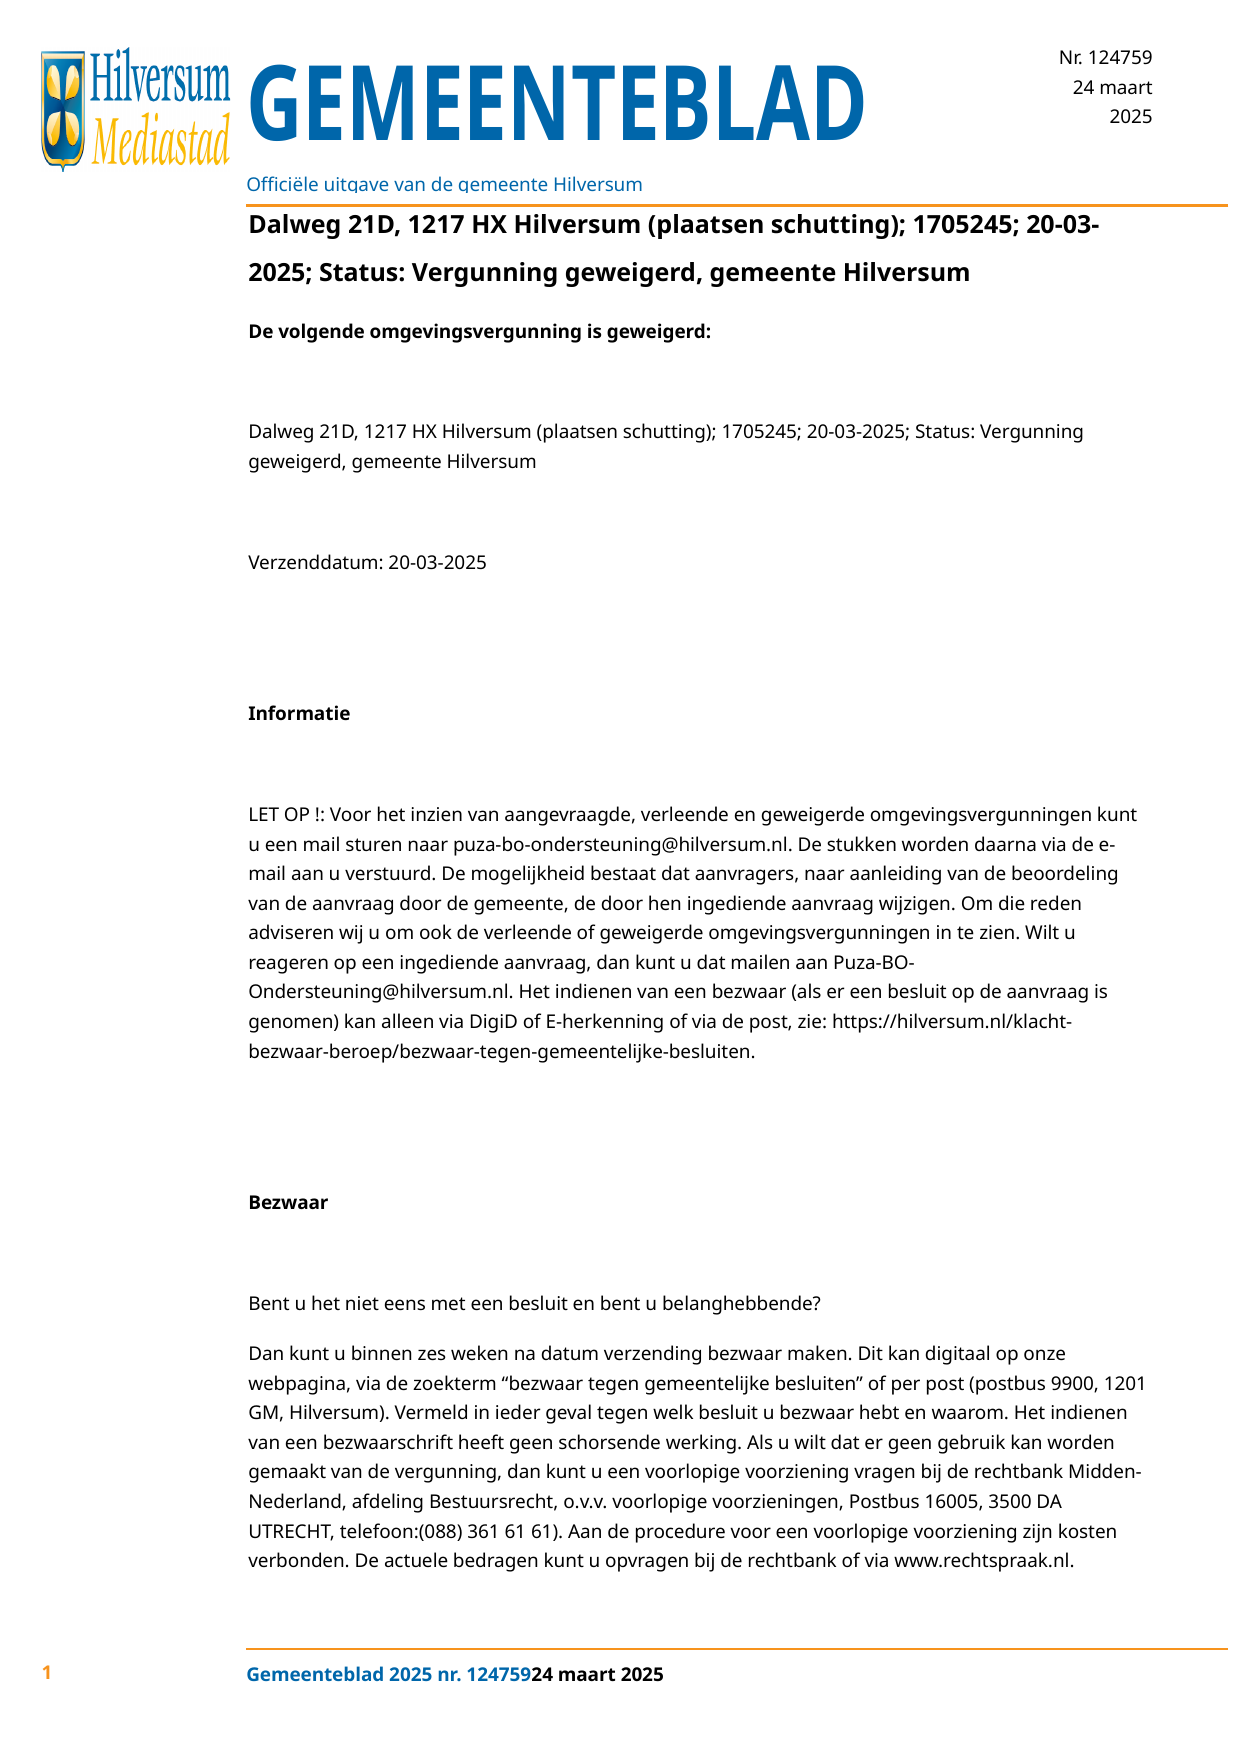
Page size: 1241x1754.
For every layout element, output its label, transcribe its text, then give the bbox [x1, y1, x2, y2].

text Informatie [248, 700, 1152, 726]
text LET OP !: Voor het inzien van aangevraagde, verleende en geweigerde omgevingsvergunningen kunt u een mail sturen naar puza-bo-ondersteuning@hilversum.nl. De stukken worden daarna via de e-mail aan u verstuurd. De mogelijkheid bestaat dat aanvragers, naar aanleiding van de beoordeling van de aanvraag door de gemeente, de door hen ingediende aanvraag wijzigen. Om die reden adviseren wij u om ook de verleende of geweigerde omgevingsvergunningen in te zien. Wilt u reageren op een ingediende aanvraag, dan kunt u dat mailen aan Puza-BO-Ondersteuning@hilversum.nl. Het indienen van een bezwaar (als er een besluit op de aanvraag is genomen) kan alleen via DigiD of E-herkenning of via de post, zie: https://hilversum.nl/klacht-bezwaar-beroep/bezwaar-tegen-gemeentelijke-besluiten. [248, 801, 1152, 1064]
text Dalweg 21D, 1217 HX Hilversum (plaatsen schutting); 1705245; 20-03-2025; Status: Vergunning geweigerd, gemeente Hilversum [248, 207, 1152, 288]
text Bezwaar [248, 1189, 1152, 1215]
text Bent u het niet eens met een besluit en bent u belanghebbende? [248, 1290, 1152, 1316]
text De volgende omgevingsvergunning is geweigerd: [248, 318, 1152, 344]
text Verzenddatum: 20-03-2025 [248, 549, 1152, 575]
text Dalweg 21D, 1217 HX Hilversum (plaatsen schutting); 1705245; 20-03-2025; Status: Vergunning geweigerd, gemeente Hilversum [248, 419, 1152, 474]
picture [41, 47, 231, 172]
text Dan kunt u binnen zes weken na datum verzending bezwaar maken. Dit kan digitaal op onze webpagina, via de zoekterm “bezwaar tegen gemeentelijke besluiten” of per post (postbus 9900, 1201 GM, Hilversum). Vermeld in ieder geval tegen welk besluit u bezwaar hebt en waarom. Het indienen van een bezwaarschrift heeft geen schorsende werking. Als u wilt dat er geen gebruik kan worden gemaakt van de vergunning, dan kunt u een voorlopige voorziening vragen bij de rechtbank Midden-Nederland, afdeling Bestuursrecht, o.v.v. voorlopige voorzieningen, Postbus 16005, 3500 DA UTRECHT, telefoon:(088) 361 61 61). Aan de procedure voor een voorlopige voorziening zijn kosten verbonden. De actuele bedragen kunt u opvragen bij de rechtbank of via www.rechtspraak.nl. [248, 1340, 1152, 1573]
